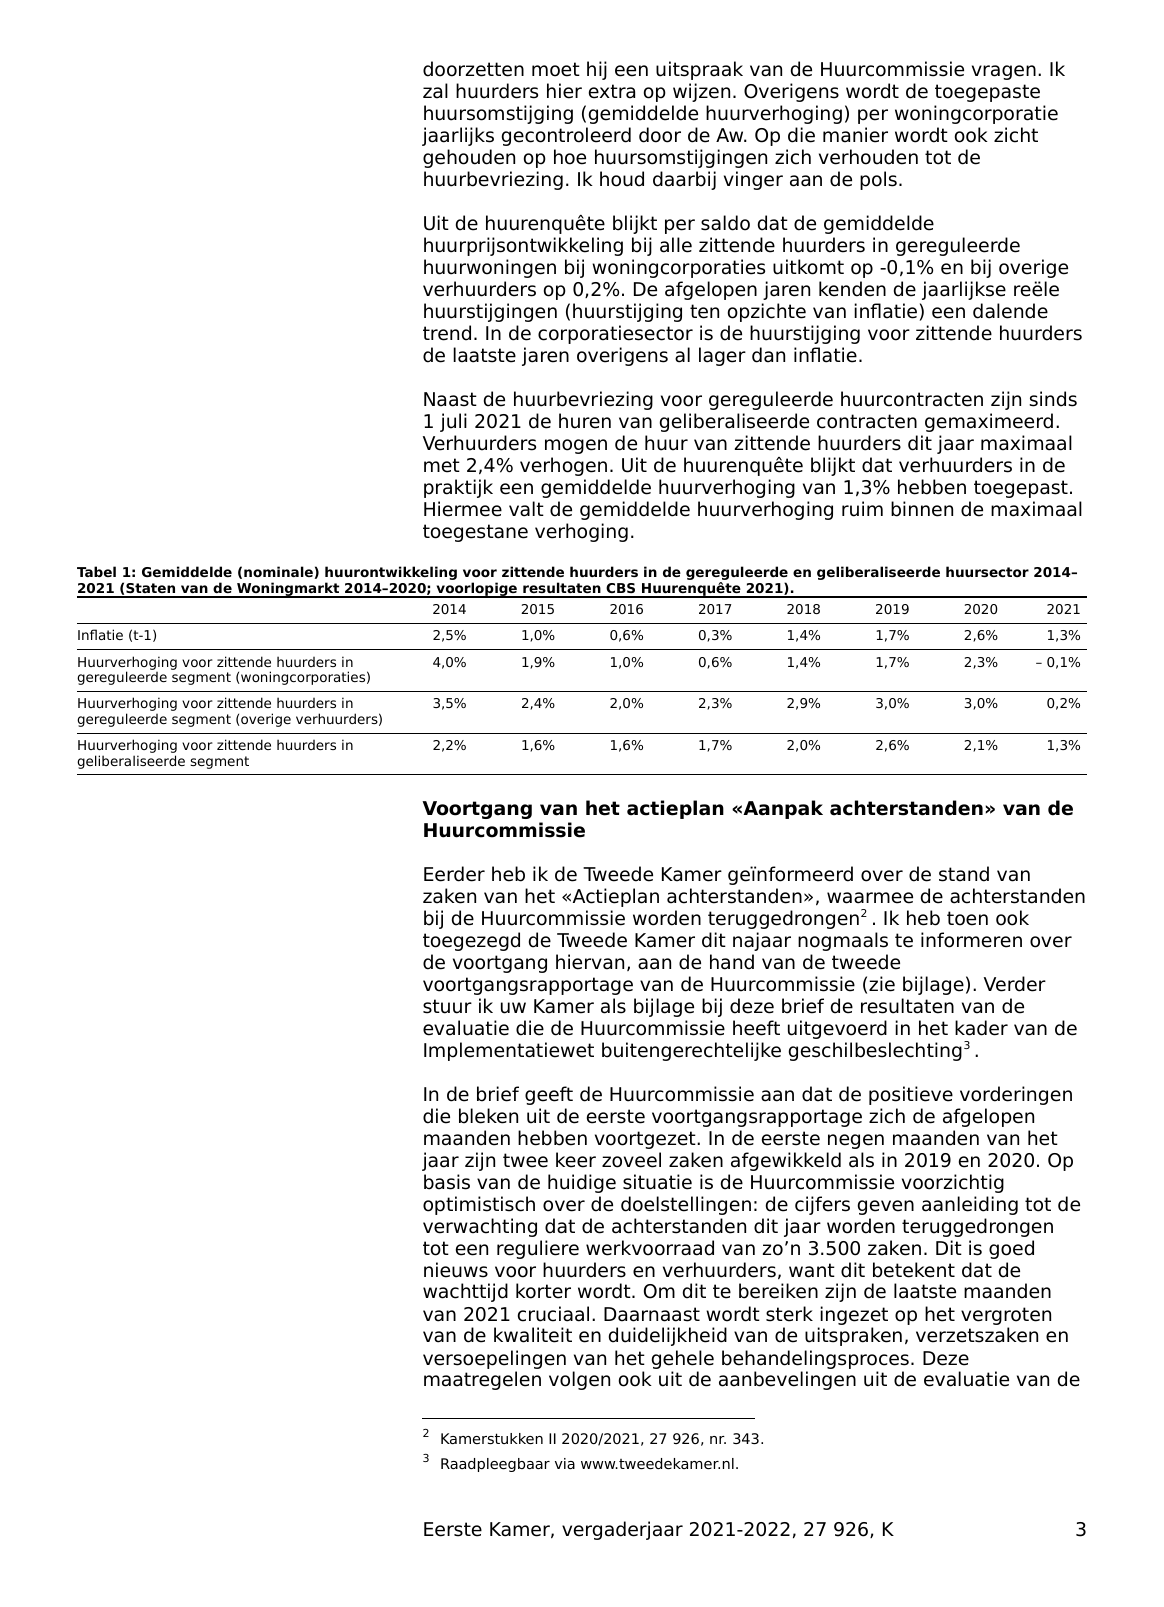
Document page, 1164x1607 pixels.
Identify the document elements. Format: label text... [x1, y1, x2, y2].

table_cell 2019 [827, 598, 915, 622]
table_cell 1,3% [1004, 734, 1087, 774]
subtitle Voortgang van het actieplan «Aanpak achterstanden» van de Huurcommissie [422, 797, 1087, 841]
text Kamerstukken II 2020/2021, 27 926, nr. 343. [422, 1427, 1087, 1449]
table_cell 2016 [561, 598, 649, 622]
table_cell 2,0% [561, 692, 649, 732]
table_cell Inflatie (t-1) [77, 624, 384, 649]
table_cell 0,3% [650, 624, 738, 649]
table_cell 1,6% [561, 734, 649, 774]
table_cell 2,1% [915, 734, 1004, 774]
table_cell 0,6% [561, 624, 649, 649]
text In de brief geeft de Huurcommissie aan dat de positieve vorderingen die bleken uit de eerste voortgangsrapportage zich de afgelopen maanden hebben voortgezet. In de eerste negen maanden van het jaar zijn twee keer zoveel zaken afgewikkeld als in 2019 en 2020. Op basis van de huidige situatie is de Huurcommissie voorzichtig optimistisch over de doelstellingen: de cijfers geven aanleiding tot de verwachting dat de achterstanden dit jaar worden teruggedrongen tot een reguliere werkvoorraad van zo’n 3.500 zaken. Dit is goed nieuws voor huurders en verhuurders, want dit betekent dat de wachttijd korter wordt. Om dit te bereiken zijn de laatste maanden van 2021 cruciaal. Daarnaast wordt sterk ingezet op het vergroten van de kwaliteit en duidelijkheid van de uitspraken, verzetszaken en versoepelingen van het gehele behandelingsproces. Deze maatregelen volgen ook uit de aanbevelingen uit de evaluatie van de [422, 1084, 1087, 1391]
table_cell 2021 [1004, 598, 1087, 622]
table_cell 1,3% [1004, 624, 1087, 649]
table_cell 0,2% [1004, 692, 1087, 732]
table_cell 1,6% [473, 734, 561, 774]
table_cell – 0,1% [1004, 650, 1087, 691]
table_cell 1,7% [827, 624, 915, 649]
table_cell 0,6% [650, 650, 738, 691]
table_cell 2015 [473, 598, 561, 622]
table_cell 1,7% [827, 650, 915, 691]
table_cell 1,7% [650, 734, 738, 774]
table_cell 2,5% [384, 624, 472, 649]
table_cell 2,6% [915, 624, 1004, 649]
table_cell 2,4% [473, 692, 561, 732]
table_cell 3,5% [384, 692, 472, 732]
table_cell 1,4% [738, 624, 827, 649]
table_cell 2,2% [384, 734, 472, 774]
table_cell 2,9% [738, 692, 827, 732]
table_cell 3,0% [827, 692, 915, 732]
text Uit de huurenquête blijkt per saldo dat de gemiddelde huurprijsontwikkeling bij alle zittende huurders in gereguleerde huurwoningen bij woningcorporaties uitkomt op -0,1% en bij overige verhuurders op 0,2%. De afgelopen jaren kenden de jaarlijkse reële huurstijgingen (huurstijging ten opzichte van inflatie) een dalende trend. In de corporatiesector is de huurstijging voor zittende huurders de laatste jaren overigens al lager dan inflatie. [422, 213, 1087, 367]
table_cell 2,6% [827, 734, 915, 774]
table_cell 2,3% [915, 650, 1004, 691]
table_cell 2014 [384, 598, 472, 622]
table_cell 2020 [915, 598, 1004, 622]
table_cell 2017 [650, 598, 738, 622]
text doorzetten moet hij een uitspraak van de Huurcommissie vragen. Ik zal huurders hier extra op wijzen. Overigens wordt de toegepaste huursomstijging (gemiddelde huurverhoging) per woningcorporatie jaarlijks gecontroleerd door de Aw. Op die manier wordt ook zicht gehouden op hoe huursomstijgingen zich verhouden tot de huurbevriezing. Ik houd daarbij vinger aan de pols. [422, 59, 1087, 191]
table_cell Huurverhoging voor zittende huurders in gereguleerde segment (woningcorporaties) [77, 650, 384, 691]
table_cell 2,3% [650, 692, 738, 732]
table_cell 4,0% [384, 650, 472, 691]
table_cell 2,0% [738, 734, 827, 774]
table_cell Huurverhoging voor zittende huurders in gereguleerde segment (overige verhuurders) [77, 692, 384, 732]
text Naast de huurbevriezing voor gereguleerde huurcontracten zijn sinds 1 juli 2021 de huren van geliberaliseerde contracten gemaximeerd. Verhuurders mogen de huur van zittende huurders dit jaar maximaal met 2,4% verhogen. Uit de huurenquête blijkt dat verhuurders in de praktijk een gemiddelde huurverhoging van 1,3% hebben toegepast. Hiermee valt de gemiddelde huurverhoging ruim binnen de maximaal toegestane verhoging. [422, 389, 1087, 543]
table_cell 3,0% [915, 692, 1004, 732]
table_header Tabel 1: Gemiddelde (nominale) huurontwikkeling voor zittende huurders in de gereguleerde en geliberaliseerde huursector 2014–2021 (Staten van de Woningmarkt 2014–2020; voorlopige resultaten CBS Huurenquête 2021). [77, 565, 1087, 596]
table_cell 1,9% [473, 650, 561, 691]
text Eerder heb ik de Tweede Kamer geïnformeerd over de stand van zaken van het «Actieplan achterstanden», waarmee de achterstanden bij de Huurcommissie worden teruggedrongen. Ik heb toen ook toegezegd de Tweede Kamer dit najaar nogmaals te informeren over de voortgang hiervan, aan de hand van de tweede voortgangsrapportage van de Huurcommissie (zie bijlage). Verder stuur ik uw Kamer als bijlage bij deze brief de resultaten van de evaluatie die de Huurcommissie heeft uitgevoerd in het kader van de Implementatiewet buitengerechtelijke geschilbeslechting. [422, 864, 1087, 1061]
table_cell [77, 598, 384, 622]
table_cell Huurverhoging voor zittende huurders in geliberaliseerde segment [77, 734, 384, 774]
table_cell 1,0% [473, 624, 561, 649]
table_cell 2018 [738, 598, 827, 622]
table_cell 1,0% [561, 650, 649, 691]
table_cell 1,4% [738, 650, 827, 691]
text Raadpleegbaar via www.tweedekamer.nl. [422, 1452, 1087, 1474]
